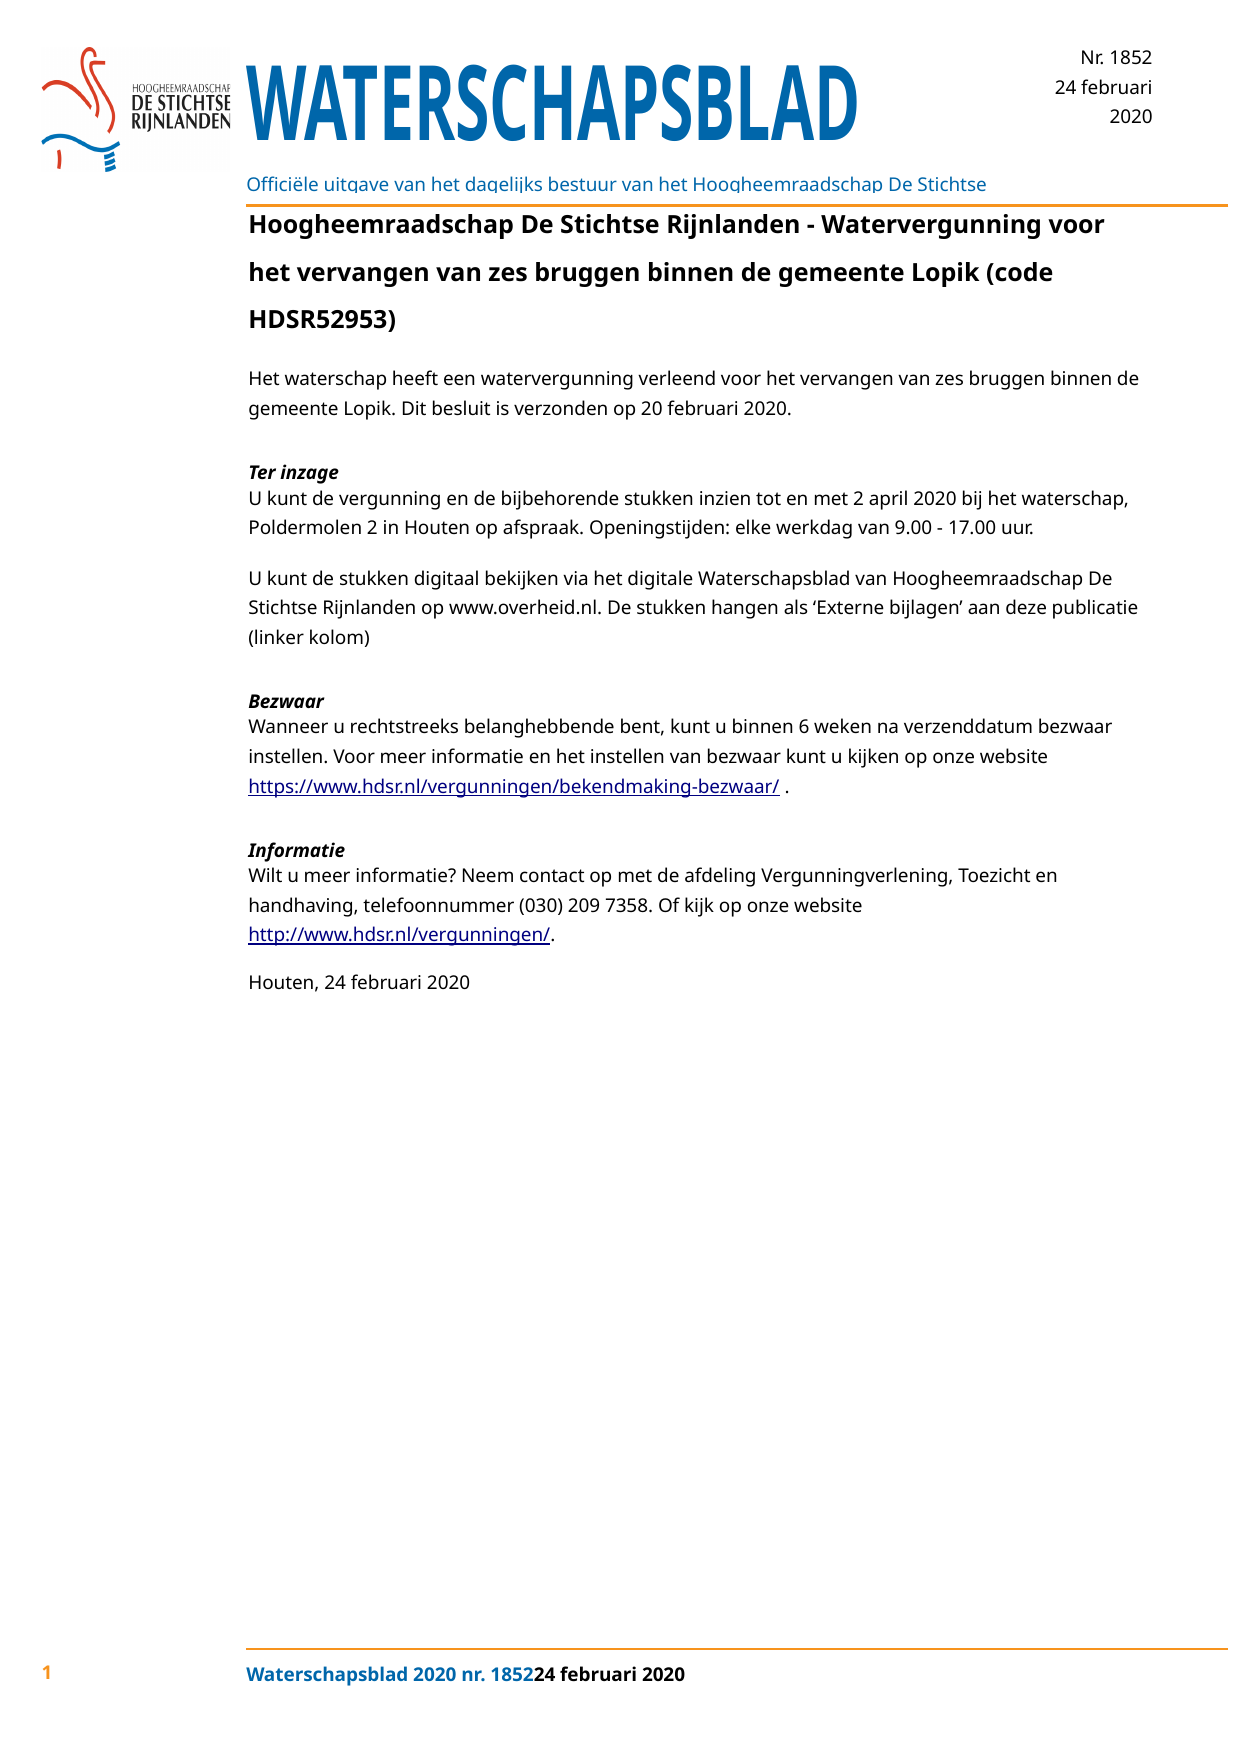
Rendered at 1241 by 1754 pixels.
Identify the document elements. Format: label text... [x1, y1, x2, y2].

text Het waterschap heeft een watervergunning verleend voor het vervangen van zes bruggen binnen de gemeente Lopik. Dit besluit is verzonden op 20 februari 2020. [248, 366, 1152, 421]
text Ter inzage [248, 459, 1152, 485]
text Bezwaar [248, 688, 1152, 714]
text U kunt de stukken digitaal bekijken via het digitale Waterschapsblad van Hoogheemraadschap De Stichtse Rijnlanden op www.overheid.nl. De stukken hangen als ‘Externe bijlagen’ aan deze publicatie (linker kolom) [248, 565, 1152, 650]
text Hoogheemraadschap De Stichtse Rijnlanden - Watervergunning voor het vervangen van zes bruggen binnen de gemeente Lopik (code HDSR52953) [248, 207, 1152, 336]
picture [41, 47, 231, 172]
text Informatie [248, 837, 1152, 862]
text Houten, 24 februari 2020 [248, 969, 1152, 995]
text Wanneer u rechtstreeks belanghebbende bent, kunt u binnen 6 weken na verzenddatum bezwaar instellen. Voor meer informatie en het instellen van bezwaar kunt u kijken op onze website https://www.hdsr.nl/vergunningen/bekendmaking-bezwaar/ . [248, 714, 1152, 798]
text Wilt u meer informatie? Neem contact op met de afdeling Vergunningverlening, Toezicht en handhaving, telefoonnummer (030) 209 7358. Of kijk op onze website http://www.hdsr.nl/vergunningen/. [248, 862, 1152, 947]
text U kunt de vergunning en de bijbehorende stukken inzien tot en met 2 april 2020 bij het waterschap, Poldermolen 2 in Houten op afspraak. Openingstijden: elke werkdag van 9.00 - 17.00 uur. [248, 485, 1152, 540]
